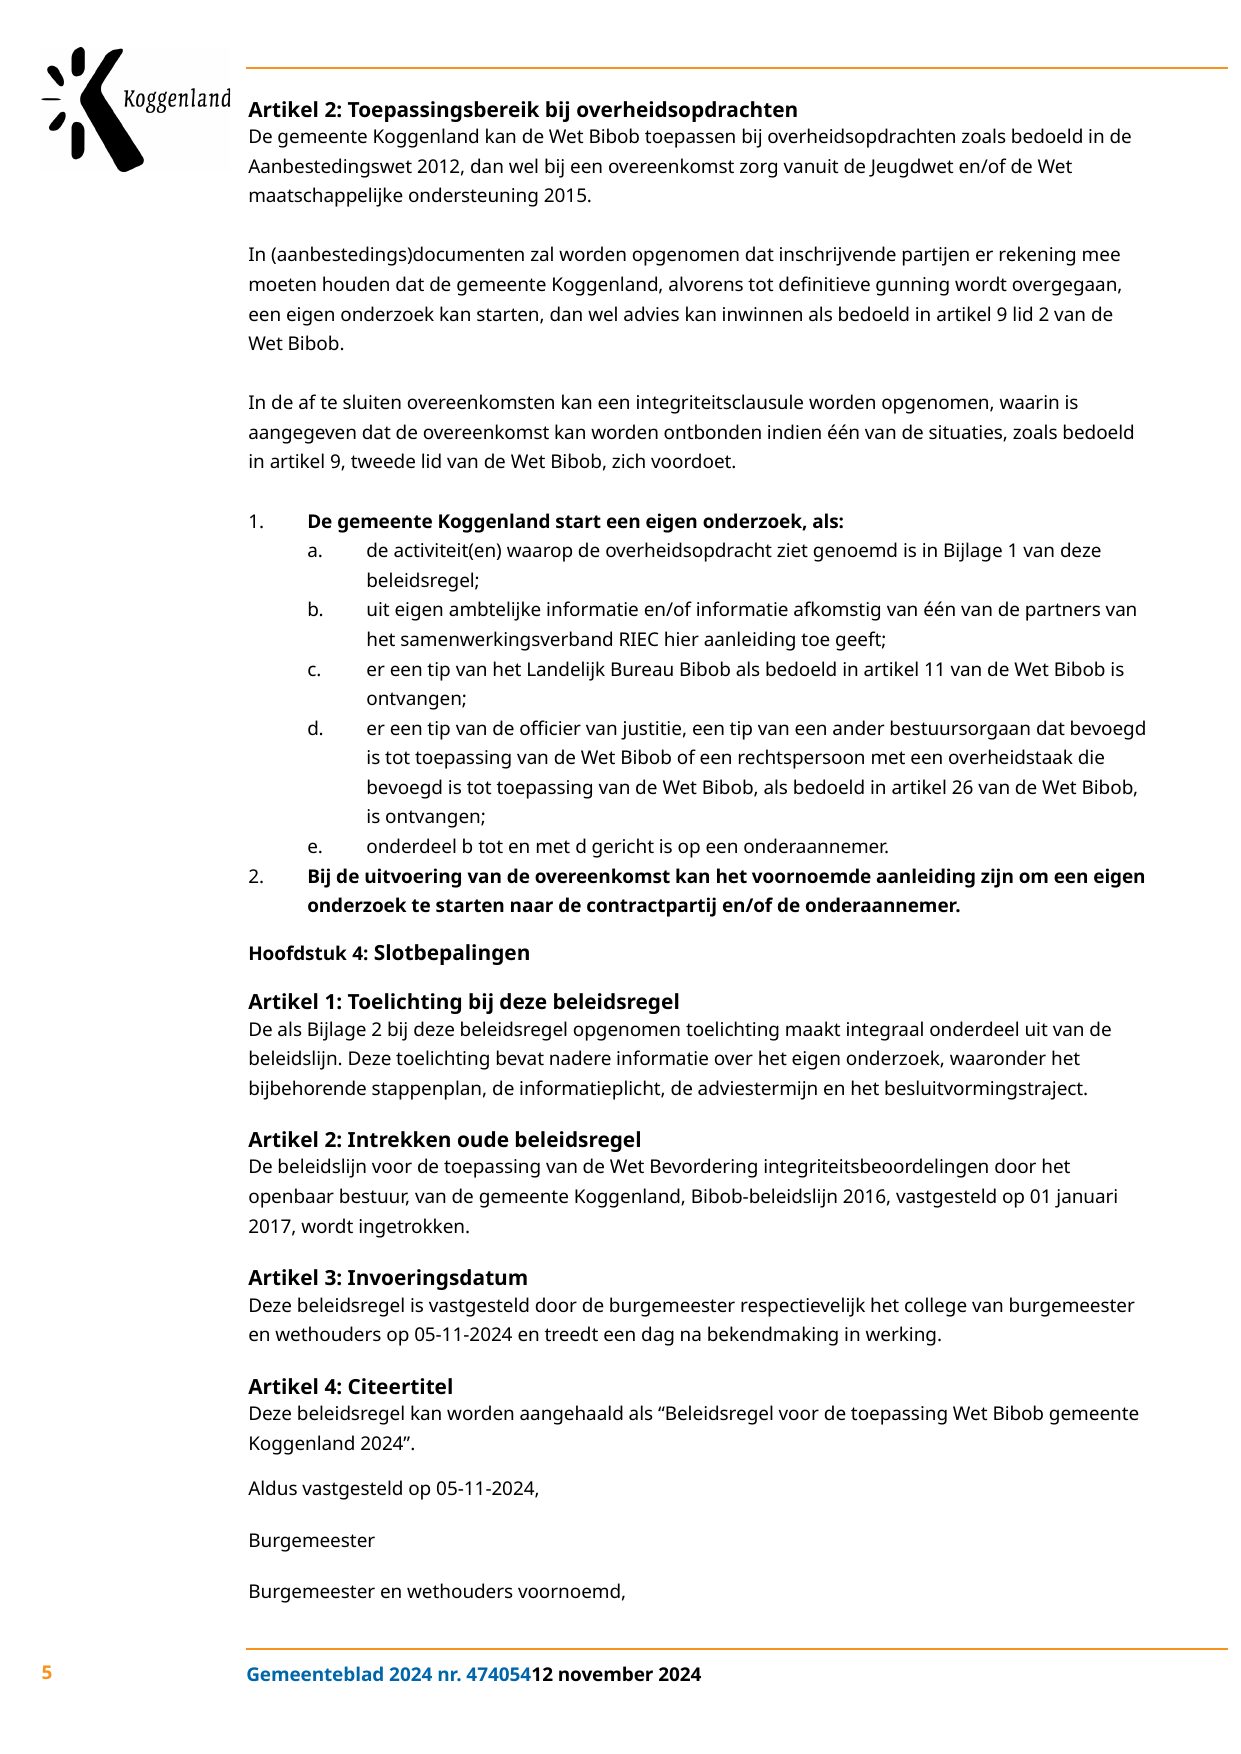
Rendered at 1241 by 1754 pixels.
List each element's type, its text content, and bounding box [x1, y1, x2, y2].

text Artikel 4: Citeertitel [248, 1372, 1152, 1400]
list onderdeel b tot en met d gericht is op een onderaannemer. [307, 833, 1152, 859]
picture [41, 47, 231, 172]
text Artikel 2: Toepassingsbereik bij overheidsopdrachten [248, 95, 1152, 123]
text Artikel 1: Toelichting bij deze beleidsregel [248, 987, 1152, 1016]
list er een tip van de officier van justitie, een tip van een ander bestuursorgaan dat bevoegd is tot toepassing van de Wet Bibob of een rechtspersoon met een overheidstaak die bevoegd is tot toepassing van de Wet Bibob, als bedoeld in artikel 26 van de Wet Bibob, is ontvangen; [307, 715, 1152, 829]
text De beleidslijn voor de toepassing van de Wet Bevordering integriteitsbeoordelingen door het openbaar bestuur, van de gemeente Koggenland, Bibob-beleidslijn 2016, vastgesteld op 01 januari 2017, wordt ingetrokken. [248, 1154, 1152, 1239]
text De als Bijlage 2 bij deze beleidsregel opgenomen toelichting maakt integraal onderdeel uit van de beleidslijn. Deze toelichting bevat nadere informatie over het eigen onderzoek, waaronder het bijbehorende stappenplan, de informatieplicht, de adviestermijn en het besluitvormingstraject. [248, 1016, 1152, 1101]
text Burgemeester [248, 1527, 1152, 1553]
list de activiteit(en) waarop de overheidsopdracht ziet genoemd is in Bijlage 1 van deze beleidsregel; [307, 537, 1152, 593]
text Artikel 2: Intrekken oude beleidsregel [248, 1125, 1152, 1154]
list Bij de uitvoering van de overeenkomst kan het voornoemde aanleiding zijn om een eigen onderzoek te starten naar de contractpartij en/of de onderaannemer. [248, 863, 1152, 918]
text In (aanbestedings)documenten zal worden opgenomen dat inschrijvende partijen er rekening mee moeten houden dat de gemeente Koggenland, alvorens tot definitieve gunning wordt overgegaan, een eigen onderzoek kan starten, dan wel advies kan inwinnen als bedoeld in artikel 9 lid 2 van de Wet Bibob. [248, 242, 1152, 356]
text Artikel 3: Invoeringsdatum [248, 1263, 1152, 1292]
text De gemeente Koggenland kan de Wet Bibob toepassen bij overheidsopdrachten zoals bedoeld in de Aanbestedingswet 2012, dan wel bij een overeenkomst zorg vanuit de Jeugdwet en/of de Wet maatschappelijke ondersteuning 2015. [248, 123, 1152, 208]
list er een tip van het Landelijk Bureau Bibob als bedoeld in artikel 11 van de Wet Bibob is ontvangen; [307, 656, 1152, 711]
text Hoofdstuk 4: Slotbepalingen [248, 938, 1152, 966]
text Burgemeester en wethouders voornoemd, [248, 1578, 1152, 1604]
text Deze beleidsregel kan worden aangehaald als “Beleidsregel voor de toepassing Wet Bibob gemeente Koggenland 2024”. [248, 1400, 1152, 1456]
text Deze beleidsregel is vastgesteld door de burgemeester respectievelijk het college van burgemeester en wethouders op 05-11-2024 en treedt een dag na bekendmaking in werking. [248, 1292, 1152, 1347]
list uit eigen ambtelijke informatie en/of informatie afkomstig van één van de partners van het samenwerkingsverband RIEC hier aanleiding toe geeft; [307, 597, 1152, 652]
list De gemeente Koggenland start een eigen onderzoek, als: [248, 508, 1152, 533]
text In de af te sluiten overeenkomsten kan een integriteitsclausule worden opgenomen, waarin is aangegeven dat de overeenkomst kan worden ontbonden indien één van de situaties, zoals bedoeld in artikel 9, tweede lid van de Wet Bibob, zich voordoet. [248, 389, 1152, 474]
text Aldus vastgesteld op 05-11-2024, [248, 1475, 1152, 1501]
